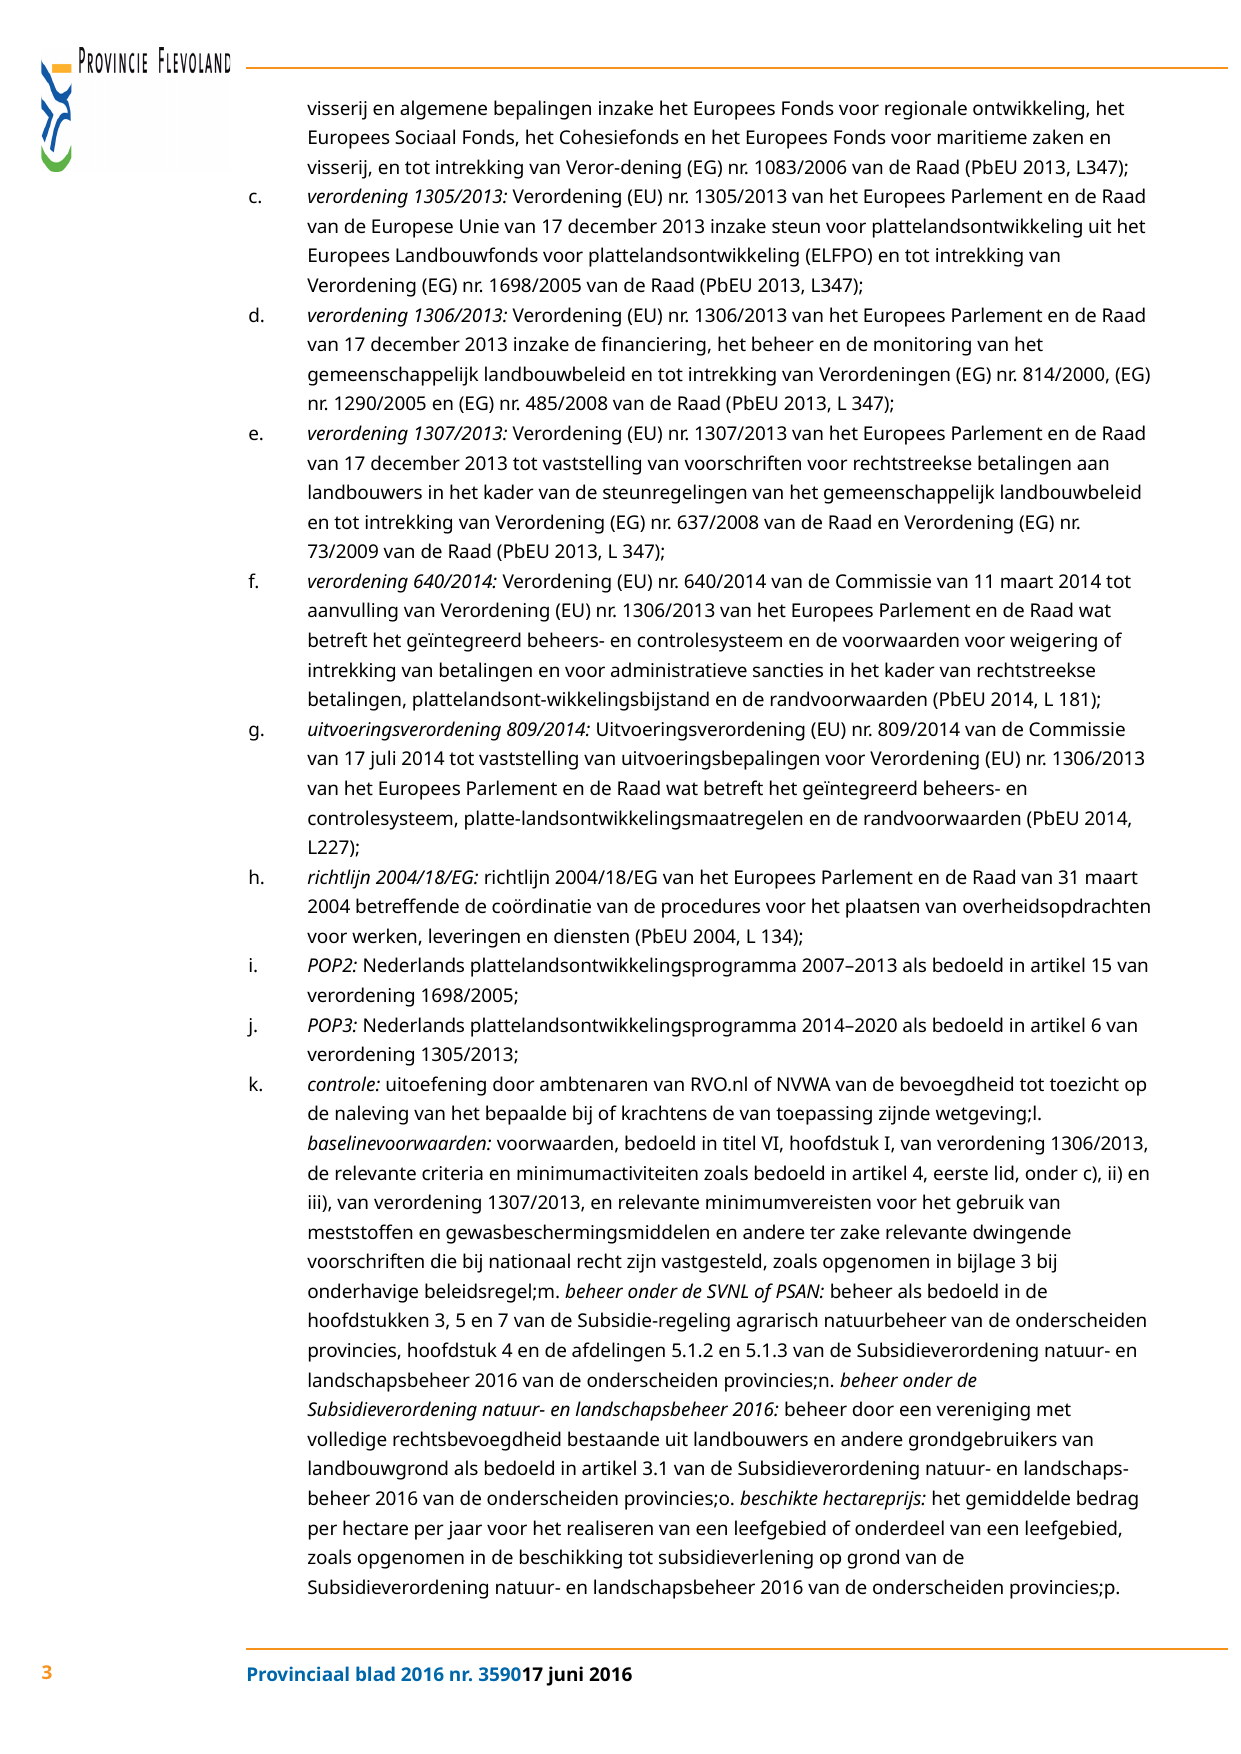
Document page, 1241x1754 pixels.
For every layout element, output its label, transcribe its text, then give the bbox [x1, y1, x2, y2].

list verordening 1307/2013: Verordening (EU) nr. 1307/2013 van het Europees Parlement en de Raad van 17 december 2013 tot vaststelling van voorschriften voor rechtstreekse betalingen aan landbouwers in het kader van de steunregelingen van het gemeenschappelijk landbouwbeleid en tot intrekking van Verordening (EG) nr. 637/2008 van de Raad en Verordening (EG) nr. 73/2009 van de Raad (PbEU 2013, L 347); [248, 420, 1152, 564]
list verordening 640/2014: Verordening (EU) nr. 640/2014 van de Commissie van 11 maart 2014 tot aanvulling van Verordening (EU) nr. 1306/2013 van het Europees Parlement en de Raad wat betreft het geïntegreerd beheers- en controlesysteem en de voorwaarden voor weigering of intrekking van betalingen en voor administratieve sancties in het kader van rechtstreekse betalingen, plattelandsont-wikkelingsbijstand en de randvoorwaarden (PbEU 2014, L 181); [248, 568, 1152, 712]
list verordening 1305/2013: Verordening (EU) nr. 1305/2013 van het Europees Parlement en de Raad van de Europese Unie van 17 december 2013 inzake steun voor plattelandsontwikkeling uit het Europees Landbouwfonds voor plattelandsontwikkeling (ELFPO) en tot intrekking van Verordening (EG) nr. 1698/2005 van de Raad (PbEU 2013, L347); [248, 183, 1152, 298]
list visserij en algemene bepalingen inzake het Europees Fonds voor regionale ontwikkeling, het Europees Sociaal Fonds, het Cohesiefonds en het Europees Fonds voor maritieme zaken en visserij, en tot intrekking van Veror-dening (EG) nr. 1083/2006 van de Raad (PbEU 2013, L347); [248, 95, 1152, 180]
list POP3: Nederlands plattelandsontwikkelingsprogramma 2014–2020 als bedoeld in artikel 6 van verordening 1305/2013; [248, 1012, 1152, 1067]
list controle: uitoefening door ambtenaren van RVO.nl of NVWA van de bevoegdheid tot toezicht op de naleving van het bepaalde bij of krachtens de van toepassing zijnde wetgeving;l. baselinevoorwaarden: voorwaarden, bedoeld in titel VI, hoofdstuk I, van verordening 1306/2013, de relevante criteria en minimumactiviteiten zoals bedoeld in artikel 4, eerste lid, onder c), ii) en iii), van verordening 1307/2013, en relevante minimumvereisten voor het gebruik van meststoffen en gewasbeschermingsmiddelen en andere ter zake relevante dwingende voorschriften die bij nationaal recht zijn vastgesteld, zoals opgenomen in bijlage 3 bij onderhavige beleidsregel;m. beheer onder de SVNL of PSAN: beheer als bedoeld in de hoofdstukken 3, 5 en 7 van de Subsidie-regeling agrarisch natuurbeheer van de onderscheiden provincies, hoofdstuk 4 en de afdelingen 5.1.2 en 5.1.3 van de Subsidieverordening natuur- en landschapsbeheer 2016 van de onderscheiden provincies;n. beheer onder de Subsidieverordening natuur- en landschapsbeheer 2016: beheer door een vereniging met volledige rechtsbevoegdheid bestaande uit landbouwers en andere grondgebruikers van landbouwgrond als bedoeld in artikel 3.1 van de Subsidieverordening natuur- en landschaps-beheer 2016 van de onderscheiden provincies;o. beschikte hectareprijs: het gemiddelde bedrag per hectare per jaar voor het realiseren van een leefgebied of onderdeel van een leefgebied, zoals opgenomen in de beschikking tot subsidieverlening op grond van de Subsidieverordening natuur- en landschapsbeheer 2016 van de onderscheiden provincies;p. [248, 1071, 1152, 1600]
picture [41, 47, 231, 172]
list POP2: Nederlands plattelandsontwikkelingsprogramma 2007–2013 als bedoeld in artikel 15 van verordening 1698/2005; [248, 953, 1152, 1008]
list verordening 1306/2013: Verordening (EU) nr. 1306/2013 van het Europees Parlement en de Raad van 17 december 2013 inzake de financiering, het beheer en de monitoring van het gemeenschappelijk landbouwbeleid en tot intrekking van Verordeningen (EG) nr. 814/2000, (EG) nr. 1290/2005 en (EG) nr. 485/2008 van de Raad (PbEU 2013, L 347); [248, 302, 1152, 416]
list richtlijn 2004/18/EG: richtlijn 2004/18/EG van het Europees Parlement en de Raad van 31 maart 2004 betreffende de coördinatie van de procedures voor het plaatsen van overheidsopdrachten voor werken, leveringen en diensten (PbEU 2004, L 134); [248, 864, 1152, 949]
list uitvoeringsverordening 809/2014: Uitvoeringsverordening (EU) nr. 809/2014 van de Commissie van 17 juli 2014 tot vaststelling van uitvoeringsbepalingen voor Verordening (EU) nr. 1306/2013 van het Europees Parlement en de Raad wat betreft het geïntegreerd beheers- en controlesysteem, platte-landsontwikkelingsmaatregelen en de randvoorwaarden (PbEU 2014, L227); [248, 716, 1152, 860]
